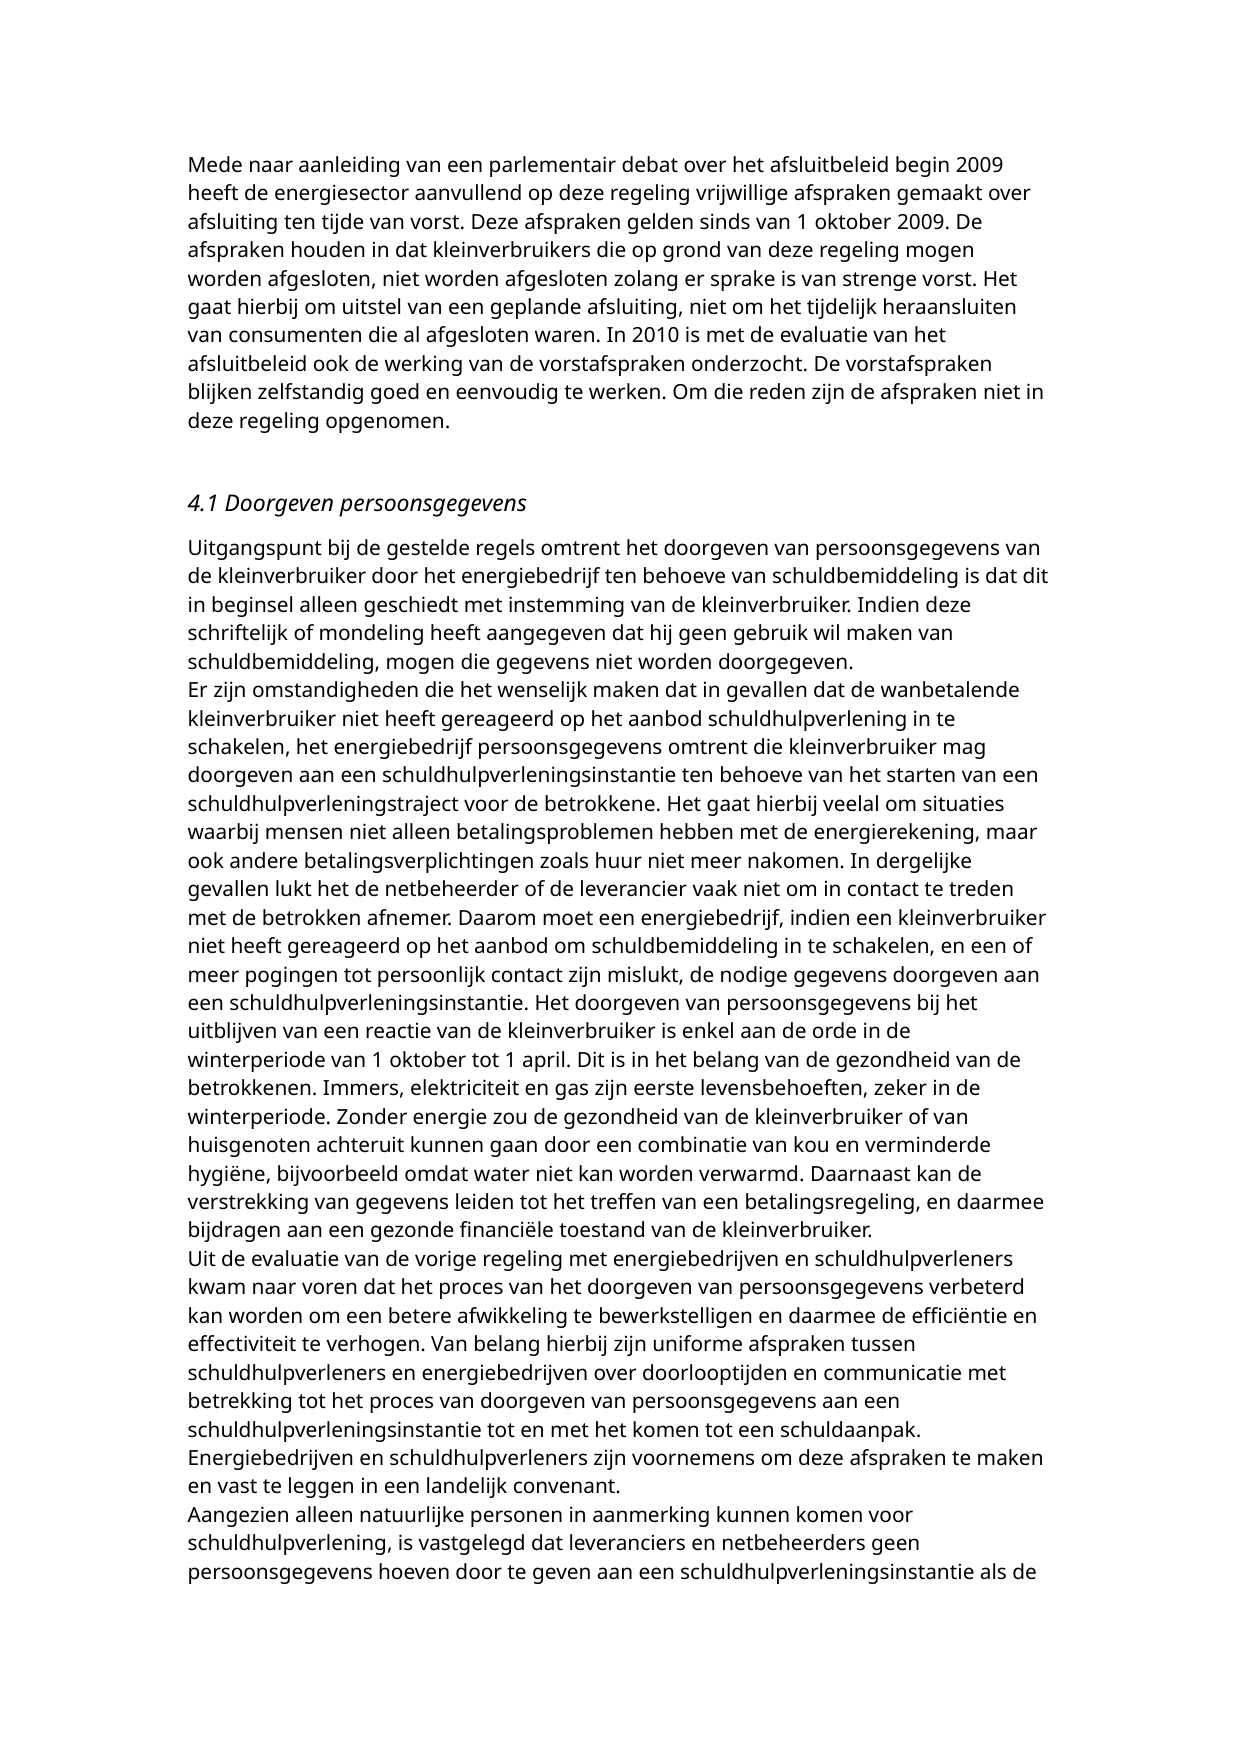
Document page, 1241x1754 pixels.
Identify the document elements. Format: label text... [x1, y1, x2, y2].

subtitle 4.1 Doorgeven persoonsgegevens [187, 487, 1053, 518]
text Aangezien alleen natuurlijke personen in aanmerking kunnen komen voor schuldhulpverlening, is vastgelegd dat leveranciers en netbeheerders geen persoonsgegevens hoeven door te geven aan een schuldhulpverleningsinstantie als de [187, 1500, 1053, 1585]
text Er zijn omstandigheden die het wenselijk maken dat in gevallen dat de wanbetalende kleinverbruiker niet heeft gereageerd op het aanbod schuldhulpverlening in te schakelen, het energiebedrijf persoonsgegevens omtrent die kleinverbruiker mag doorgeven aan een schuldhulpverleningsinstantie ten behoeve van het starten van een schuldhulpverleningstraject voor de betrokkene. Het gaat hierbij veelal om situaties waarbij mensen niet alleen betalingsproblemen hebben met de energierekening, maar ook andere betalingsverplichtingen zoals huur niet meer nakomen. In dergelijke gevallen lukt het de netbeheerder of de leverancier vaak niet om in contact te treden met de betrokken afnemer. Daarom moet een energiebedrijf, indien een kleinverbruiker niet heeft gereageerd op het aanbod om schuldbemiddeling in te schakelen, en een of meer pogingen tot persoonlijk contact zijn mislukt, de nodige gegevens doorgeven aan een schuldhulpverleningsinstantie. Het doorgeven van persoonsgegevens bij het uitblijven van een reactie van de kleinverbruiker is enkel aan de orde in de winterperiode van 1 oktober tot 1 april. Dit is in het belang van de gezondheid van de betrokkenen. Immers, elektriciteit en gas zijn eerste levensbehoeften, zeker in de winterperiode. Zonder energie zou de gezondheid van de kleinverbruiker of van huisgenoten achteruit kunnen gaan door een combinatie van kou en verminderde hygiëne, bijvoorbeeld omdat water niet kan worden verwarmd. Daarnaast kan de verstrekking van gegevens leiden tot het treffen van een betalingsregeling, en daarmee bijdragen aan een gezonde financiële toestand van de kleinverbruiker. [187, 675, 1053, 1244]
text Uit de evaluatie van de vorige regeling met energiebedrijven en schuldhulpverleners kwam naar voren dat het proces van het doorgeven van persoonsgegevens verbeterd kan worden om een betere afwikkeling te bewerkstelligen en daarmee de efficiëntie en effectiviteit te verhogen. Van belang hierbij zijn uniforme afspraken tussen schuldhulpverleners en energiebedrijven over doorlooptijden en communicatie met betrekking tot het proces van doorgeven van persoonsgegevens aan een schuldhulpverleningsinstantie tot en met het komen tot een schuldaanpak. Energiebedrijven en schuldhulpverleners zijn voornemens om deze afspraken te maken en vast te leggen in een landelijk convenant. [187, 1244, 1053, 1500]
text Mede naar aanleiding van een parlementair debat over het afsluitbeleid begin 2009 heeft de energiesector aanvullend op deze regeling vrijwillige afspraken gemaakt over afsluiting ten tijde van vorst. Deze afspraken gelden sinds van 1 oktober 2009. De afspraken houden in dat kleinverbruikers die op grond van deze regeling mogen worden afgesloten, niet worden afgesloten zolang er sprake is van strenge vorst. Het gaat hierbij om uitstel van een geplande afsluiting, niet om het tijdelijk heraansluiten van consumenten die al afgesloten waren. In 2010 is met de evaluatie van het afsluitbeleid ook de werking van de vorstafspraken onderzocht. De vorstafspraken blijken zelfstandig goed en eenvoudig te werken. Om die reden zijn de afspraken niet in deze regeling opgenomen. [187, 150, 1053, 434]
text Uitgangspunt bij de gestelde regels omtrent het doorgeven van persoonsgegevens van de kleinverbruiker door het energiebedrijf ten behoeve van schuldbemiddeling is dat dit in beginsel alleen geschiedt met instemming van de kleinverbruiker. Indien deze schriftelijk of mondeling heeft aangegeven dat hij geen gebruik wil maken van schuldbemiddeling, mogen die gegevens niet worden doorgegeven. [187, 533, 1053, 675]
